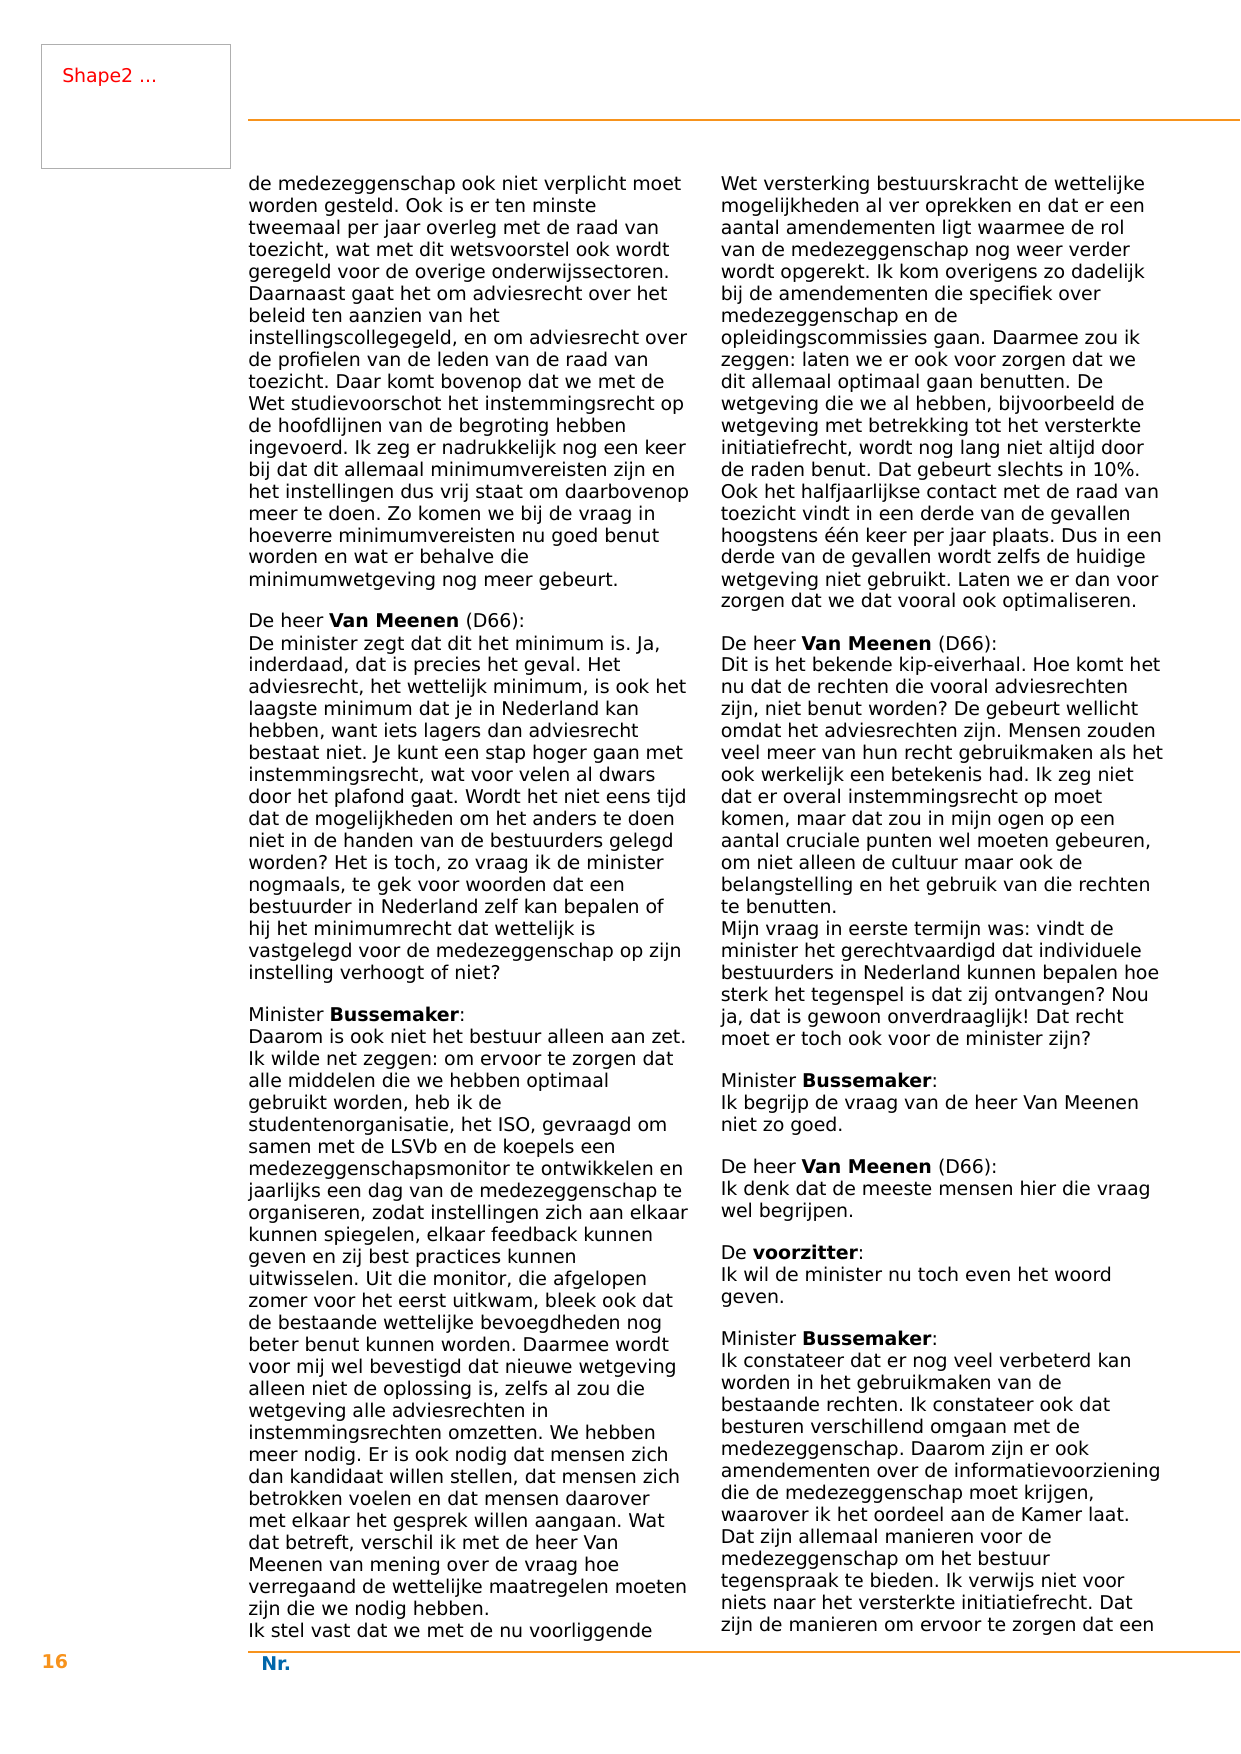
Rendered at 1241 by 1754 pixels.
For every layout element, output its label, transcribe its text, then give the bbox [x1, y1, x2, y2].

text De heer Van Meenen (D66): [721, 1156, 1163, 1178]
text Ik constateer dat er nog veel verbeterd kan worden in het gebruikmaken van de bestaande rechten. Ik constateer ook dat besturen verschillend omgaan met de medezeggenschap. Daarom zijn er ook amendementen over de informatievoorziening die de medezeggenschap moet krijgen, waarover ik het oordeel aan de Kamer laat. Dat zijn allemaal manieren voor de medezeggenschap om het bestuur tegenspraak te bieden. Ik verwijs niet voor niets naar het versterkte initiatiefrecht. Dat zijn de manieren om ervoor te zorgen dat een [721, 1350, 1163, 1636]
text Ik stel vast dat we met de nu voorliggende [248, 1619, 691, 1641]
text De minister zegt dat dit het minimum is. Ja, inderdaad, dat is precies het geval. Het adviesrecht, het wettelijk minimum, is ook het laagste minimum dat je in Nederland kan hebben, want iets lagers dan adviesrecht bestaat niet. Je kunt een stap hoger gaan met instemmingsrecht, wat voor velen al dwars door het plafond gaat. Wordt het niet eens tijd dat de mogelijkheden om het anders te doen niet in de handen van de bestuurders gelegd worden? Het is toch, zo vraag ik de minister nogmaals, te gek voor woorden dat een bestuurder in Nederland zelf kan bepalen of hij het minimumrecht dat wettelijk is vastgelegd voor de medezeggenschap op zijn instelling verhoogt of niet? [248, 632, 691, 984]
text Ik denk dat de meeste mensen hier die vraag wel begrijpen. [721, 1178, 1163, 1222]
text Dit is het bekende kip-eiverhaal. Hoe komt het nu dat de rechten die vooral adviesrechten zijn, niet benut worden? De gebeurt wellicht omdat het adviesrechten zijn. Mensen zouden veel meer van hun recht gebruikmaken als het ook werkelijk een betekenis had. Ik zeg niet dat er overal instemmingsrecht op moet komen, maar dat zou in mijn ogen op een aantal cruciale punten wel moeten gebeuren, om niet alleen de cultuur maar ook de belangstelling en het gebruik van die rechten te benutten. [721, 654, 1163, 918]
text Ik wil de minister nu toch even het woord geven. [721, 1264, 1163, 1308]
text De voorzitter: [721, 1242, 1163, 1264]
text Daarom is ook niet het bestuur alleen aan zet. Ik wilde net zeggen: om ervoor te zorgen dat alle middelen die we hebben optimaal gebruikt worden, heb ik de studentenorganisatie, het ISO, gevraagd om samen met de LSVb en de koepels een medezeggenschapsmonitor te ontwikkelen en jaarlijks een dag van de medezeggenschap te organiseren, zodat instellingen zich aan elkaar kunnen spiegelen, elkaar feedback kunnen geven en zij best practices kunnen uitwisselen. Uit die monitor, die afgelopen zomer voor het eerst uitkwam, bleek ook dat de bestaande wettelijke bevoegdheden nog beter benut kunnen worden. Daarmee wordt voor mij wel bevestigd dat nieuwe wetgeving alleen niet de oplossing is, zelfs al zou die wetgeving alle adviesrechten in instemmingsrechten omzetten. We hebben meer nodig. Er is ook nodig dat mensen zich dan kandidaat willen stellen, dat mensen zich betrokken voelen en dat mensen daarover met elkaar het gesprek willen aangaan. Wat dat betreft, verschil ik met de heer Van Meenen van mening over de vraag hoe verregaand de wettelijke maatregelen moeten zijn die we nodig hebben. [248, 1026, 691, 1619]
text Minister Bussemaker: [248, 1004, 691, 1026]
text De heer Van Meenen (D66): [248, 610, 691, 632]
text Minister Bussemaker: [721, 1070, 1163, 1092]
text Ik begrijp de vraag van de heer Van Meenen niet zo goed. [721, 1092, 1163, 1136]
text De heer Van Meenen (D66): [721, 632, 1163, 654]
text Mijn vraag in eerste termijn was: vindt de minister het gerechtvaardigd dat individuele bestuurders in Nederland kunnen bepalen hoe sterk het tegenspel is dat zij ontvangen? Nou ja, dat is gewoon onverdraaglijk! Dat recht moet er toch ook voor de minister zijn? [721, 918, 1163, 1050]
text de medezeggenschap ook niet verplicht moet worden gesteld. Ook is er ten minste tweemaal per jaar overleg met de raad van toezicht, wat met dit wetsvoorstel ook wordt geregeld voor de overige onderwijssectoren. Daarnaast gaat het om adviesrecht over het beleid ten aanzien van het instellingscollegegeld, en om adviesrecht over de profielen van de leden van de raad van toezicht. Daar komt bovenop dat we met de Wet studievoorschot het instemmingsrecht op de hoofdlijnen van de begroting hebben ingevoerd. Ik zeg er nadrukkelijk nog een keer bij dat dit allemaal minimumvereisten zijn en het instellingen dus vrij staat om daarbovenop meer te doen. Zo komen we bij de vraag in hoeverre minimumvereisten nu goed benut worden en wat er behalve die minimumwetgeving nog meer gebeurt. [248, 173, 691, 590]
text Wet versterking bestuurskracht de wettelijke mogelijkheden al ver oprekken en dat er een aantal amendementen ligt waarmee de rol van de medezeggenschap nog weer verder wordt opgerekt. Ik kom overigens zo dadelijk bij de amendementen die specifiek over medezeggenschap en de opleidingscommissies gaan. Daarmee zou ik zeggen: laten we er ook voor zorgen dat we dit allemaal optimaal gaan benutten. De wetgeving die we al hebben, bijvoorbeeld de wetgeving met betrekking tot het versterkte initiatiefrecht, wordt nog lang niet altijd door de raden benut. Dat gebeurt slechts in 10%. Ook het halfjaarlijkse contact met de raad van toezicht vindt in een derde van de gevallen hoogstens één keer per jaar plaats. Dus in een derde van de gevallen wordt zelfs de huidige wetgeving niet gebruikt. Laten we er dan voor zorgen dat we dat vooral ook optimaliseren. [721, 173, 1163, 612]
text Minister Bussemaker: [721, 1328, 1163, 1350]
